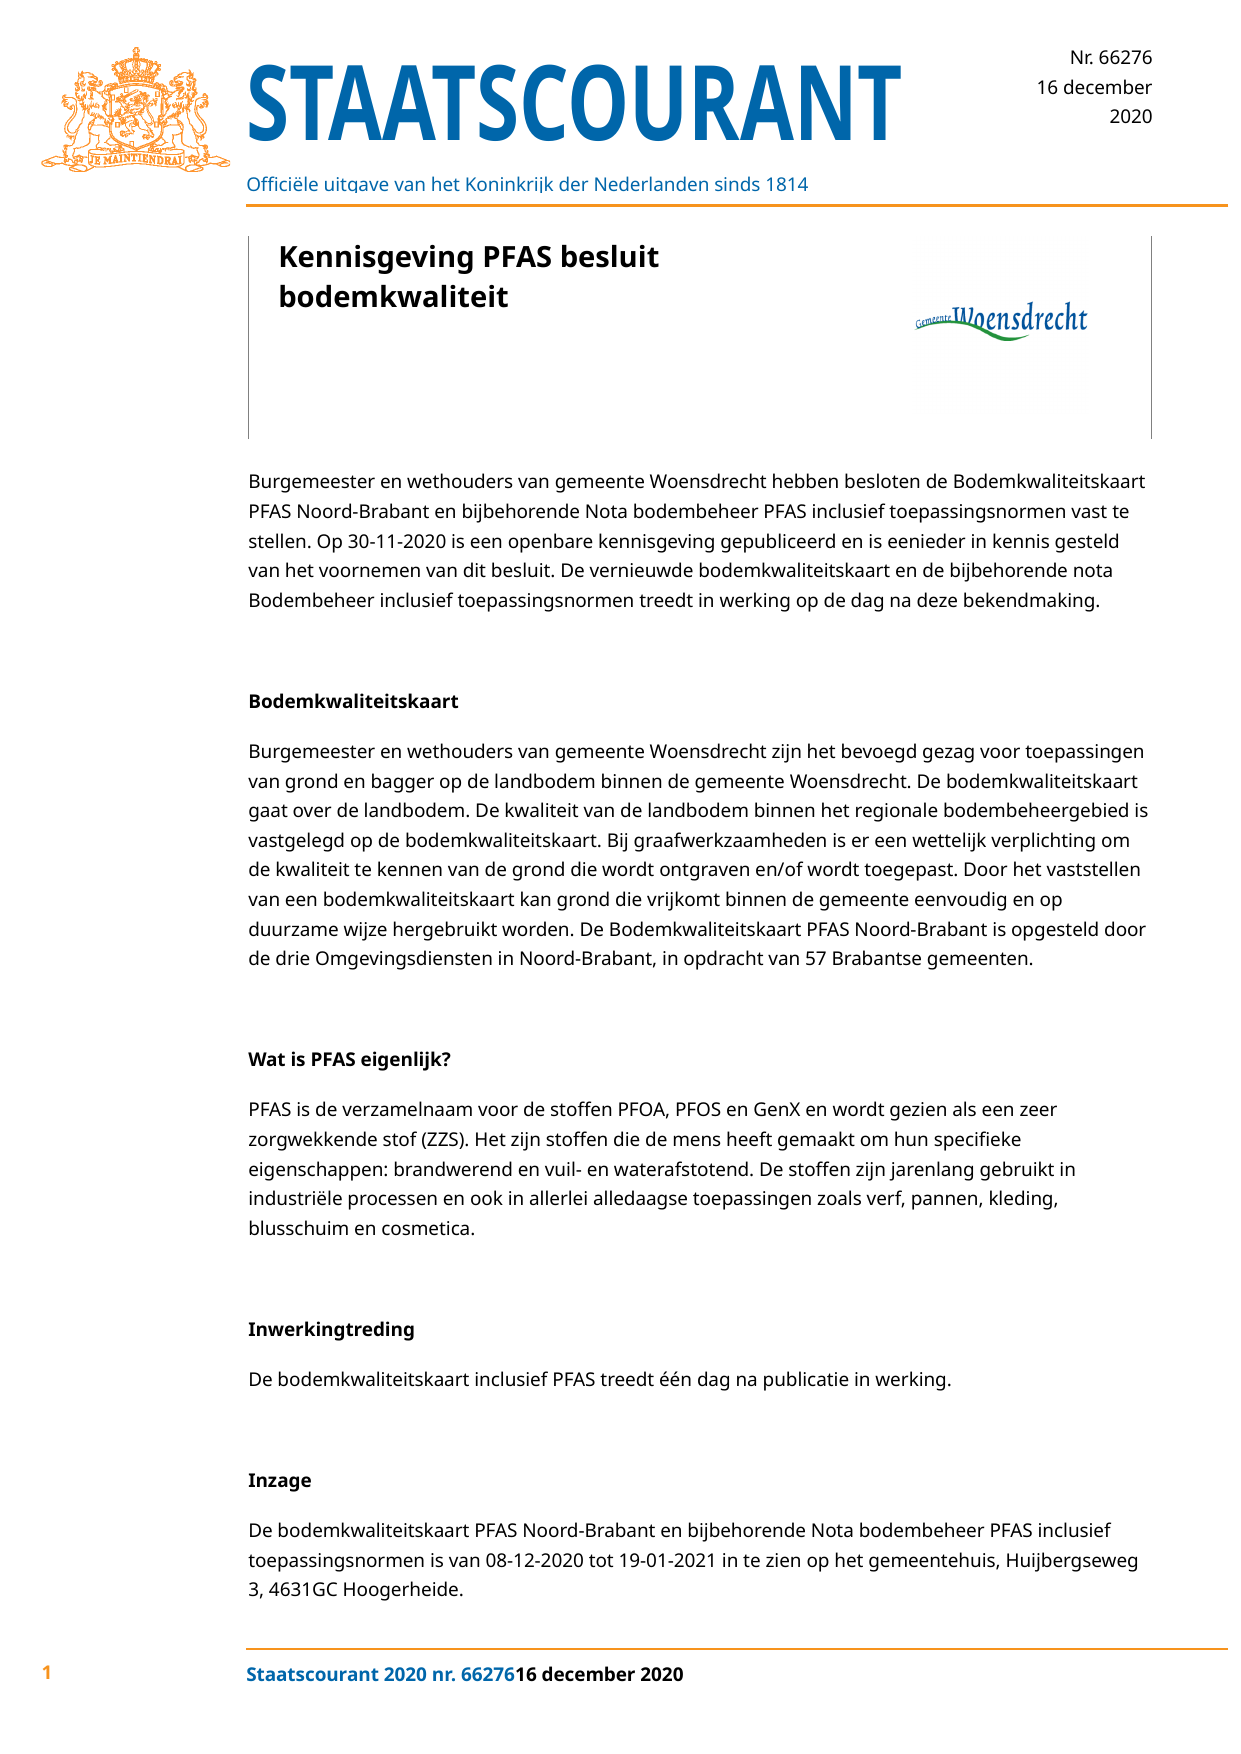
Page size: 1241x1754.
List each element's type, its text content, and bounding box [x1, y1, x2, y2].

text Bodemkwaliteitskaart [248, 688, 1152, 713]
table_header [850, 414, 1151, 439]
text De bodemkwaliteitskaart PFAS Noord-Brabant en bijbehorende Nota bodembeheer PFAS inclusief toepassingsnormen is van 08-12-2020 tot 19-01-2021 in te zien op het gemeentehuis, Huijbergseweg 3, 4631GC Hoogerheide. [248, 1517, 1152, 1602]
table_header Kennisgeving PFAS besluit bodemkwaliteit [249, 236, 850, 439]
table_header [850, 236, 912, 413]
text Inwerkingtreding [248, 1316, 1152, 1341]
text PFAS is de verzamelnaam voor de stoffen PFOA, PFOS en GenX en wordt gezien als een zeer zorgwekkende stof (ZZS). Het zijn stoffen die de mens heeft gemaakt om hun specifieke eigenschappen: brandwerend en vuil- en waterafstotend. De stoffen zijn jarenlang gebruikt in industriële processen en ook in allerlei alledaagse toepassingen zoals verf, pannen, kleding, blusschuim en cosmetica. [248, 1097, 1152, 1241]
text Inzage [248, 1467, 1152, 1493]
picture [41, 47, 231, 172]
text De bodemkwaliteitskaart inclusief PFAS treedt één dag na publicatie in werking. [248, 1366, 1152, 1392]
picture [912, 236, 1090, 414]
text Burgemeester en wethouders van gemeente Woensdrecht hebben besloten de Bodemkwaliteitskaart PFAS Noord-Brabant en bijbehorende Nota bodembeheer PFAS inclusief toepassingsnormen vast te stellen. Op 30-11-2020 is een openbare kennisgeving gepubliceerd en is eenieder in kennis gesteld van het voornemen van dit besluit. De vernieuwde bodemkwaliteitskaart en de bijbehorende nota Bodembeheer inclusief toepassingsnormen treedt in werking op de dag na deze bekendmaking. [248, 469, 1152, 613]
text Burgemeester en wethouders van gemeente Woensdrecht zijn het bevoegd gezag voor toepassingen van grond en bagger op de landbodem binnen de gemeente Woensdrecht. De bodemkwaliteitskaart gaat over de landbodem. De kwaliteit van de landbodem binnen het regionale bodembeheergebied is vastgelegd op de bodemkwaliteitskaart. Bij graafwerkzaamheden is er een wettelijk verplichting om de kwaliteit te kennen van de grond die wordt ontgraven en/of wordt toegepast. Door het vaststellen van een bodemkwaliteitskaart kan grond die vrijkomt binnen de gemeente eenvoudig en op duurzame wijze hergebruikt worden. De Bodemkwaliteitskaart PFAS Noord-Brabant is opgesteld door de drie Omgevingsdiensten in Noord-Brabant, in opdracht van 57 Brabantse gemeenten. [248, 738, 1152, 971]
text Wat is PFAS eigenlijk? [248, 1046, 1152, 1072]
table_header [1090, 236, 1151, 413]
